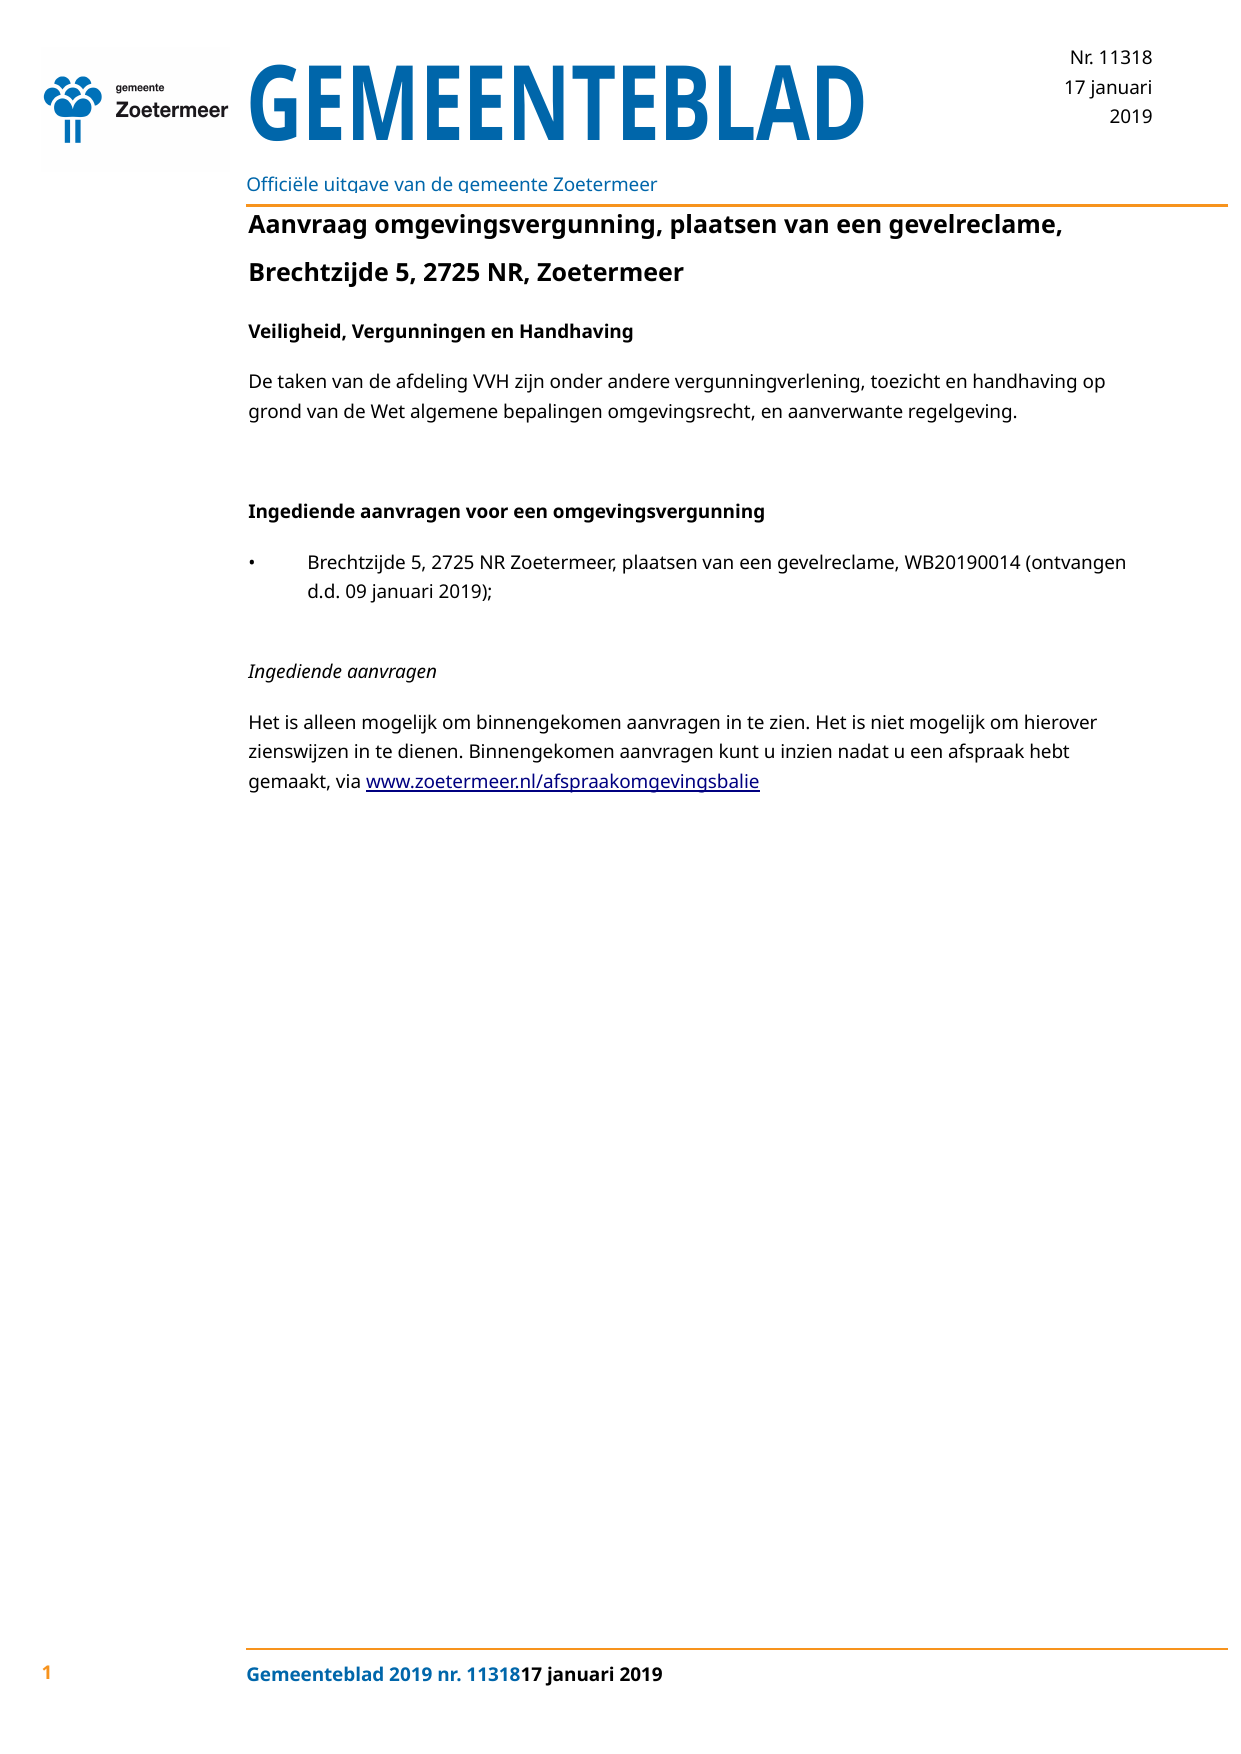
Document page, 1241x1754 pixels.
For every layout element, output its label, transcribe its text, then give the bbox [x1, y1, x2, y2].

text Het is alleen mogelijk om binnengekomen aanvragen in te zien. Het is niet mogelijk om hierover zienswijzen in te dienen. Binnengekomen aanvragen kunt u inzien nadat u een afspraak hebt gemaakt, via www.zoetermeer.nl/afspraakomgevingsbalie [248, 709, 1152, 794]
text Ingediende aanvragen voor een omgevingsvergunning [248, 499, 1152, 524]
picture [41, 47, 231, 172]
text Ingediende aanvragen [248, 659, 1152, 684]
text Aanvraag omgevingsvergunning, plaatsen van een gevelreclame, Brechtzijde 5, 2725 NR, Zoetermeer [248, 207, 1152, 288]
list Brechtzijde 5, 2725 NR Zoetermeer, plaatsen van een gevelreclame, WB20190014 (ontvangen d.d. 09 januari 2019); [248, 549, 1152, 604]
text Veiligheid, Vergunningen en Handhaving [248, 318, 1152, 344]
text De taken van de afdeling VVH zijn onder andere vergunningverlening, toezicht en handhaving op grond van de Wet algemene bepalingen omgevingsrecht, en aanverwante regelgeving. [248, 368, 1152, 424]
